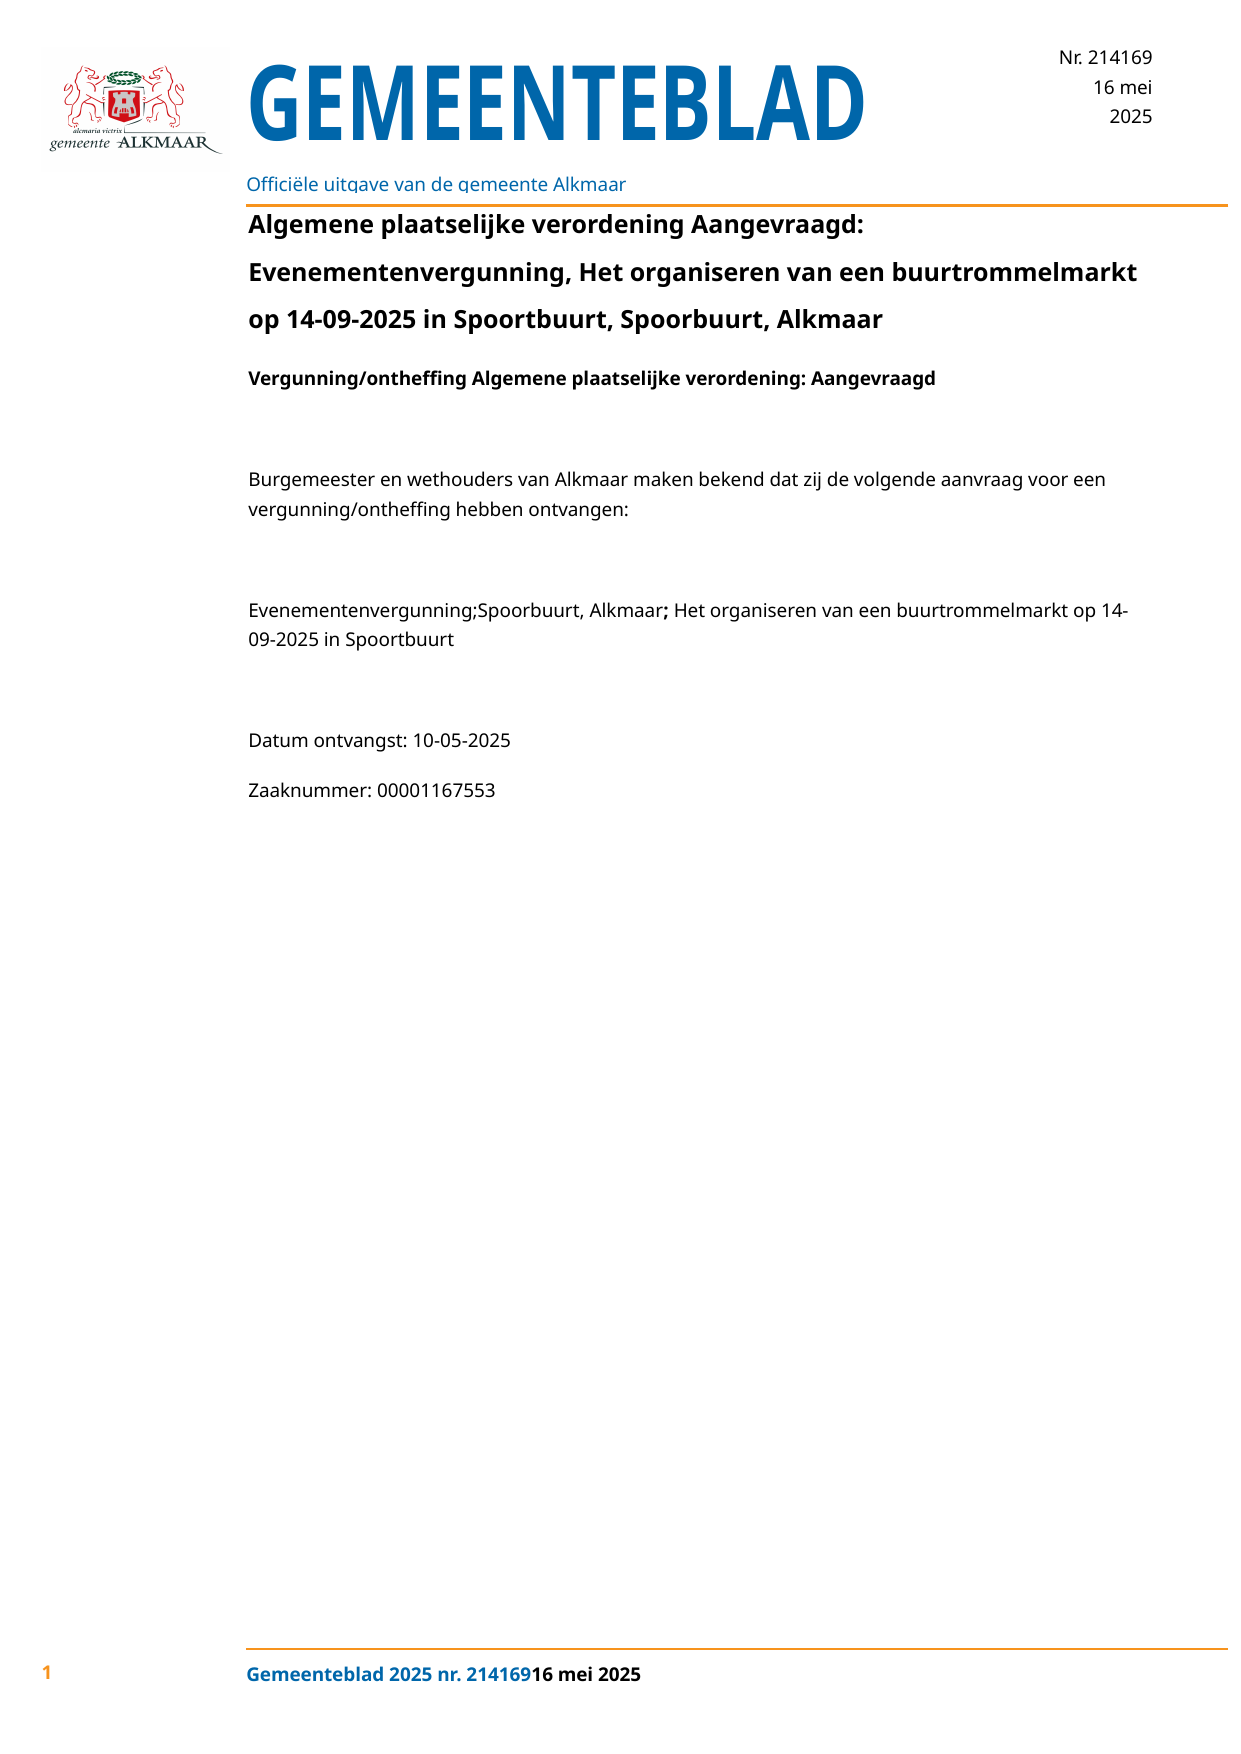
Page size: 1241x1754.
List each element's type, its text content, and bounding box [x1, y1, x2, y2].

text Algemene plaatselijke verordening Aangevraagd: Evenementenvergunning, Het organiseren van een buurtrommelmarkt op 14-09-2025 in Spoortbuurt, Spoorbuurt, Alkmaar [248, 207, 1152, 336]
text Datum ontvangst: 10-05-2025 [248, 727, 1152, 753]
text Zaaknummer: 00001167553 [248, 778, 1152, 803]
text Vergunning/ontheffing Algemene plaatselijke verordening: Aangevraagd [248, 366, 1152, 391]
picture [41, 47, 231, 172]
text Burgemeester en wethouders van Alkmaar maken bekend dat zij de volgende aanvraag voor een vergunning/ontheffing hebben ontvangen: [248, 466, 1152, 522]
text Evenementenvergunning;Spoorbuurt, Alkmaar; Het organiseren van een buurtrommelmarkt op 14-09-2025 in Spoortbuurt [248, 597, 1152, 652]
